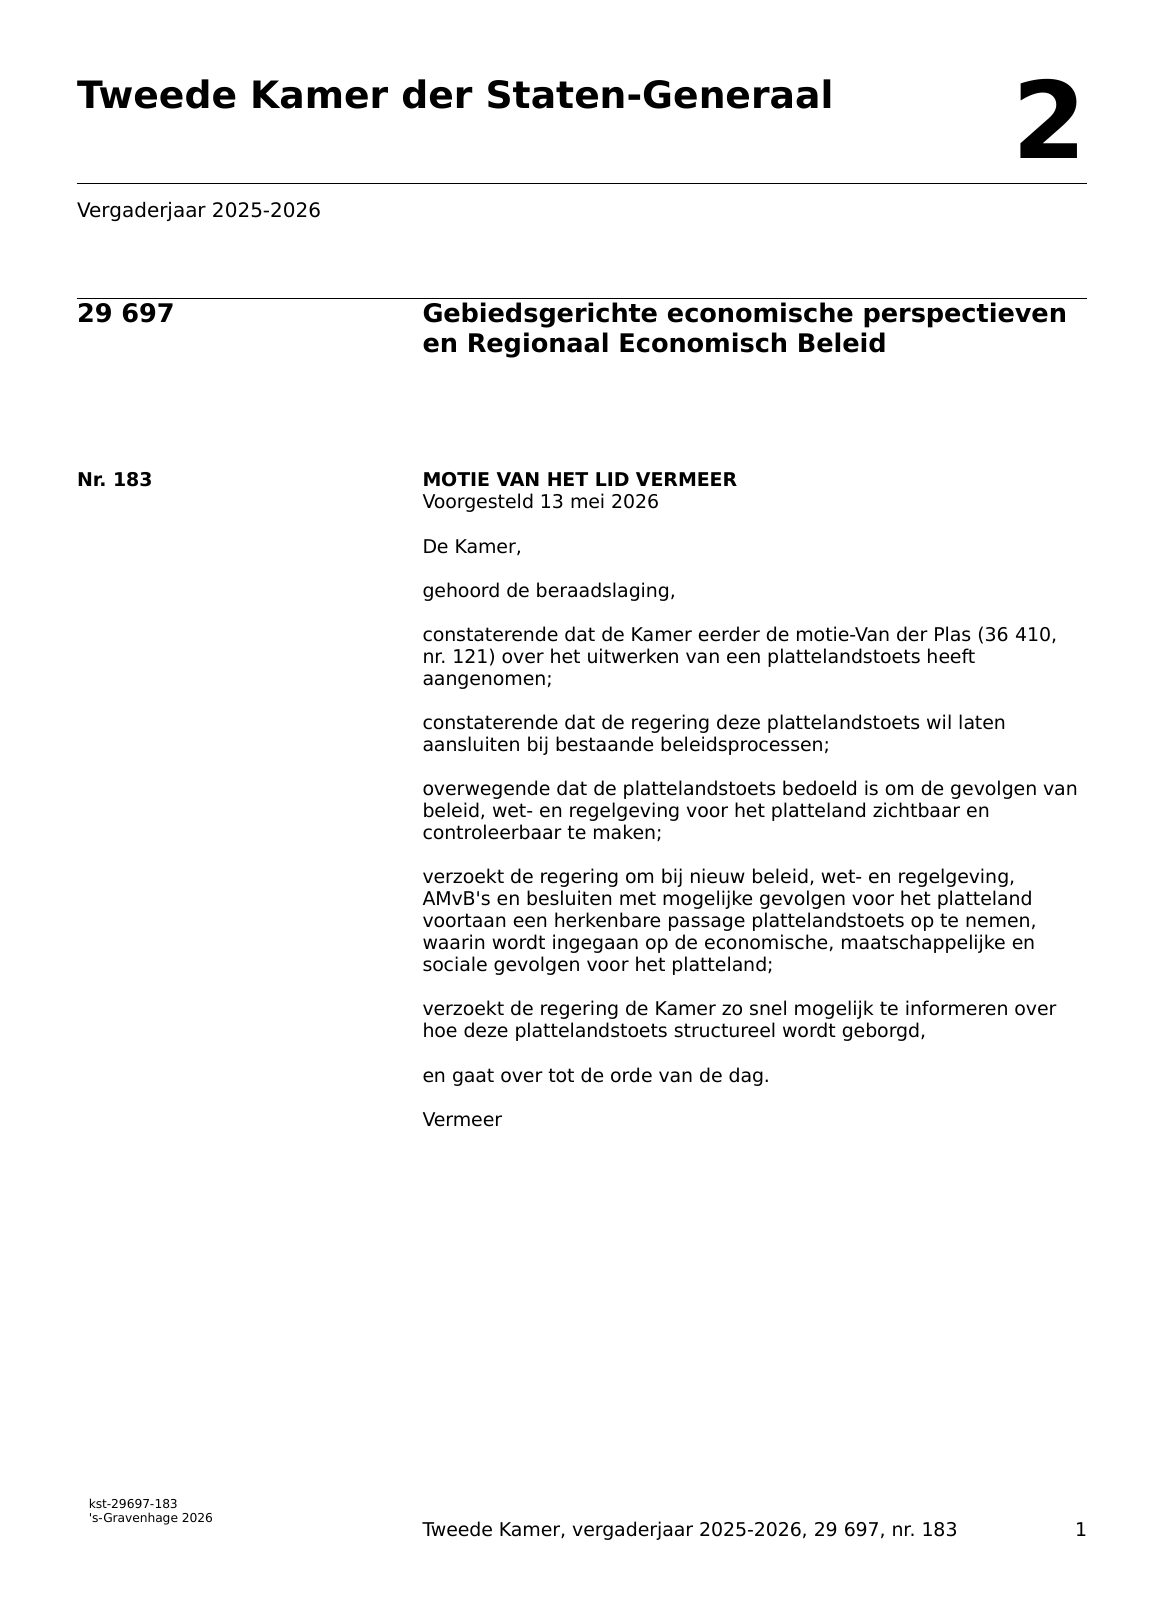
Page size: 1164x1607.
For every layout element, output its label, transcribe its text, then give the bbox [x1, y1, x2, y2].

text De Kamer, [422, 536, 1087, 557]
text verzoekt de regering om bij nieuw beleid, wet- en regelgeving, AMvB's en besluiten met mogelijke gevolgen voor het platteland voortaan een herkenbare passage plattelandstoets op te nemen, waarin wordt ingegaan op de economische, maatschappelijke en sociale gevolgen voor het platteland; [422, 866, 1087, 976]
text en gaat over tot de orde van de dag. [422, 1064, 1087, 1086]
text 's-Gravenhage 2026 [88, 1511, 323, 1525]
text Voorgesteld 13 mei 2026 [422, 491, 1087, 513]
subtitle Nr. 183 MOTIE VAN HET LID VERMEER [77, 469, 1087, 491]
subtitle 29 697 Gebiedsgerichte economische perspectieven en Regionaal Economisch Beleid [77, 299, 1087, 358]
table_header Tweede Kamer der Staten-Generaal [77, 59, 886, 183]
text overwegende dat de plattelandstoets bedoeld is om de gevolgen van beleid, wet- en regelgeving voor het platteland zichtbaar en controleerbaar te maken; [422, 778, 1087, 844]
text kst-29697-183 [88, 1497, 323, 1511]
text Vermeer [422, 1109, 1087, 1131]
text gehoord de beraadslaging, [422, 580, 1087, 602]
text constaterende dat de regering deze plattelandstoets wil laten aansluiten bij bestaande beleidsprocessen; [422, 712, 1087, 756]
text verzoekt de regering de Kamer zo snel mogelijk te informeren over hoe deze plattelandstoets structureel wordt geborgd, [422, 998, 1087, 1042]
table_cell Vergaderjaar 2025-2026 [77, 184, 1087, 298]
table_header 2 [886, 59, 1087, 183]
text constaterende dat de Kamer eerder de motie-Van der Plas (36 410, nr. 121) over het uitwerken van een plattelandstoets heeft aangenomen; [422, 624, 1087, 690]
